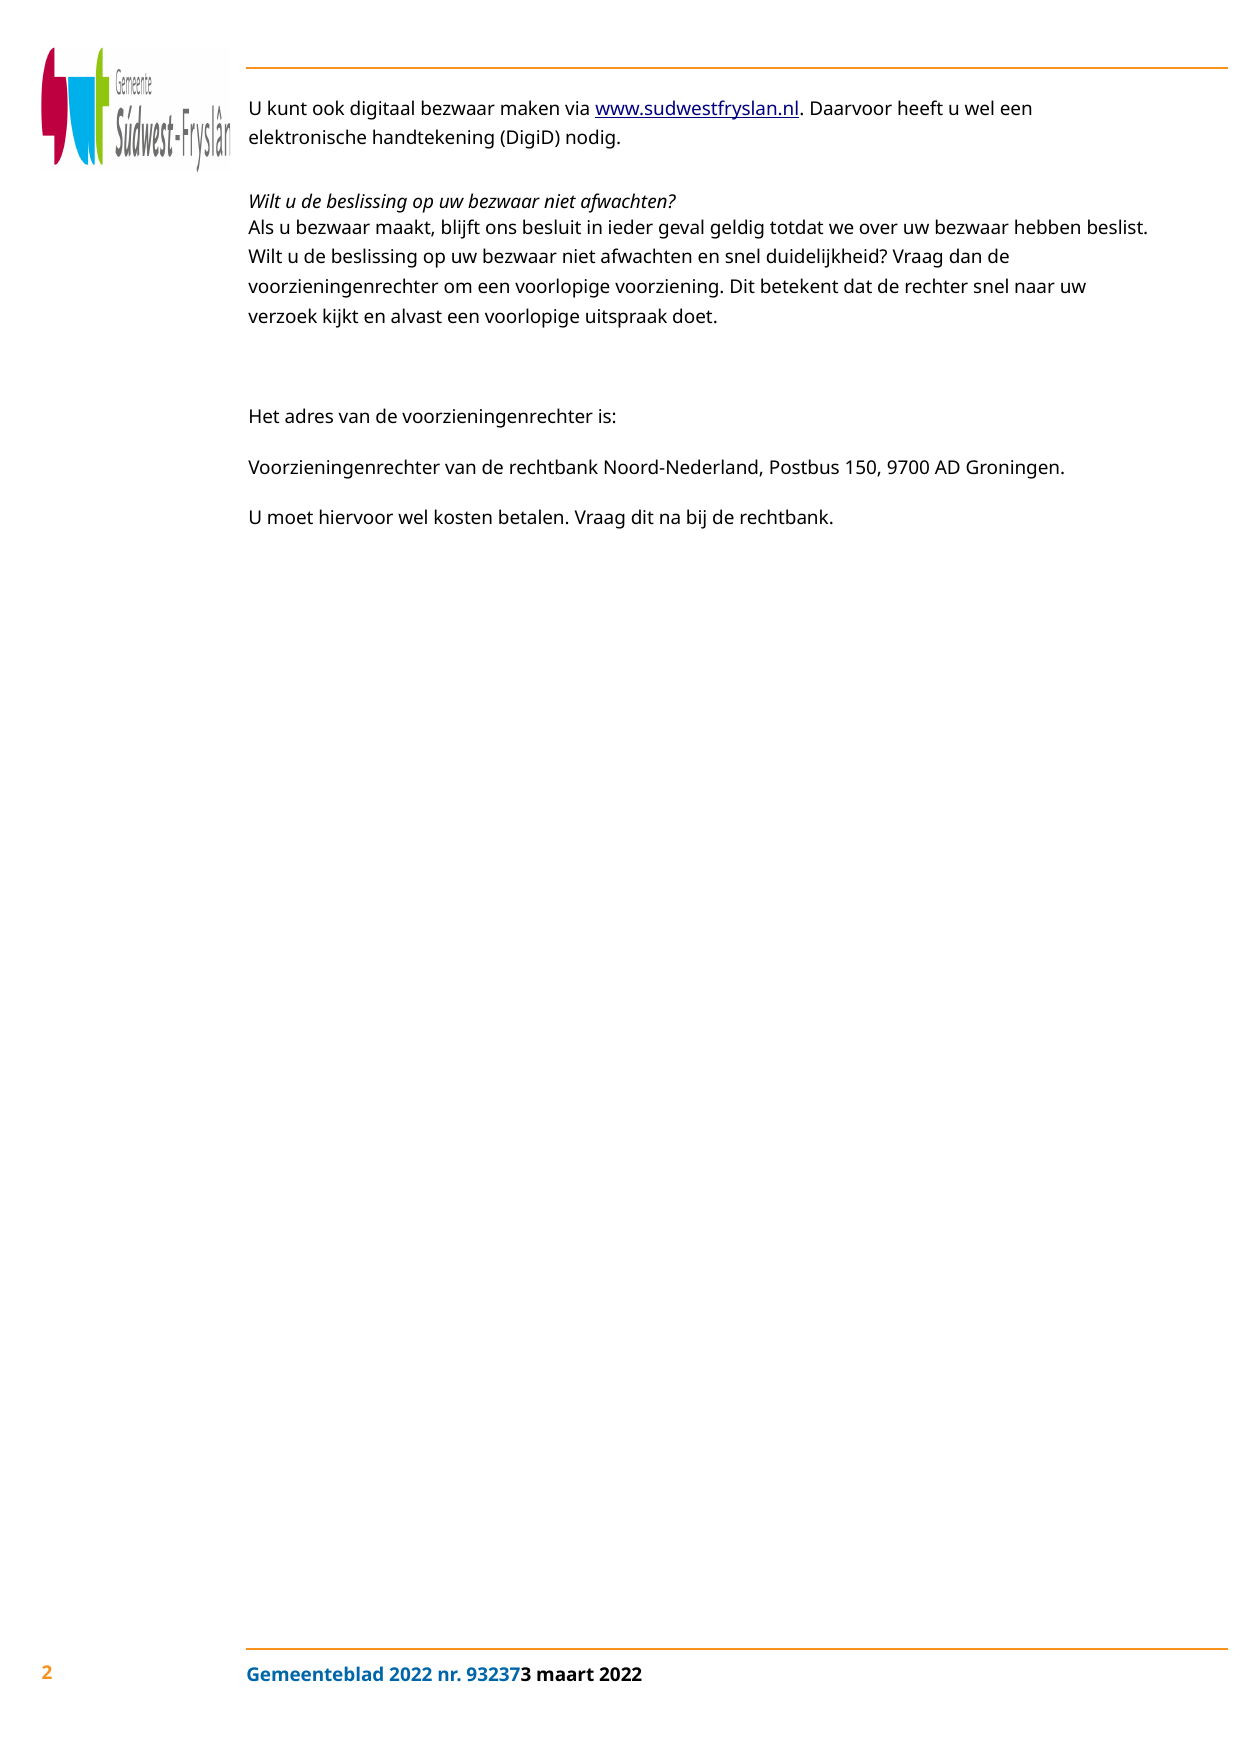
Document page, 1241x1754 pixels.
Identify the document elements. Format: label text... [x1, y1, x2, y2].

text Het adres van de voorzieningenrechter is: [248, 404, 1152, 429]
text Als u bezwaar maakt, blijft ons besluit in ieder geval geldig totdat we over uw bezwaar hebben beslist. Wilt u de beslissing op uw bezwaar niet afwachten en snel duidelijkheid? Vraag dan de voorzieningenrechter om een voorlopige voorziening. Dit betekent dat de rechter snel naar uw verzoek kijkt en alvast een voorlopige uitspraak doet. [248, 214, 1152, 328]
text Wilt u de beslissing op uw bezwaar niet afwachten? [248, 188, 1152, 214]
text Voorzieningenrechter van de rechtbank Noord-Nederland, Postbus 150, 9700 AD Groningen. [248, 454, 1152, 480]
text U moet hiervoor wel kosten betalen. Vraag dit na bij de rechtbank. [248, 504, 1152, 530]
picture [41, 47, 231, 172]
text U kunt ook digitaal bezwaar maken via www.sudwestfryslan.nl. Daarvoor heeft u wel een elektronische handtekening (DigiD) nodig. [248, 95, 1152, 150]
